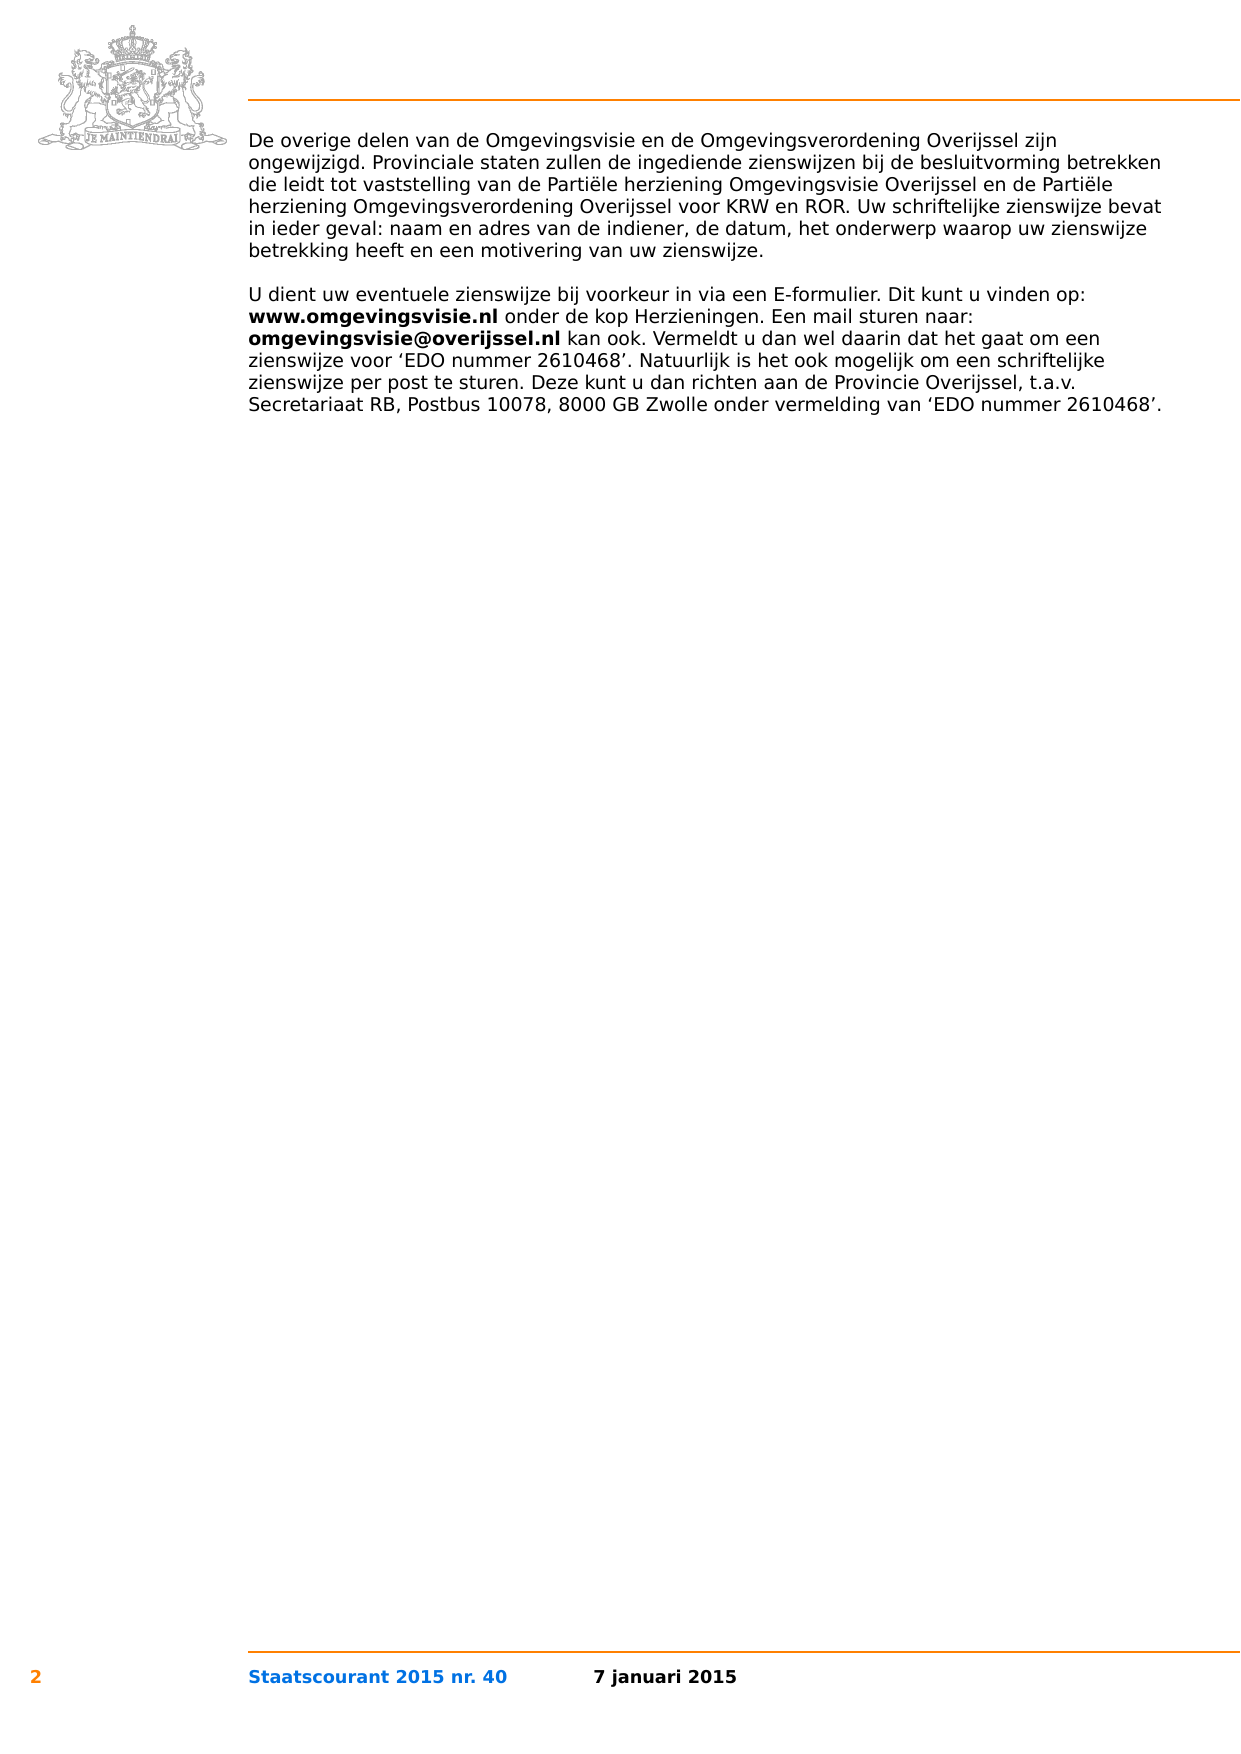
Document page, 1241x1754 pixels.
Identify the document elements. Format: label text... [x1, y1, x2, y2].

text U dient uw eventuele zienswijze bij voorkeur in via een E-formulier. Dit kunt u vinden op: www.omgevingsvisie.nl onder de kop Herzieningen. Een mail sturen naar: omgevingsvisie@overijssel.nl kan ook. Vermeldt u dan wel daarin dat het gaat om een zienswijze voor ‘EDO nummer 2610468’. Natuurlijk is het ook mogelijk om een schriftelijke zienswijze per post te sturen. Deze kunt u dan richten aan de Provincie Overijssel, t.a.v. Secretariaat RB, Postbus 10078, 8000 GB Zwolle onder vermelding van ‘EDO nummer 2610468’. [248, 284, 1163, 416]
picture [38, 25, 227, 150]
text De overige delen van de Omgevingsvisie en de Omgevingsverordening Overijssel zijn ongewijzigd. Provinciale staten zullen de ingediende zienswijzen bij de besluitvorming betrekken die leidt tot vaststelling van de Partiële herziening Omgevingsvisie Overijssel en de Partiële herziening Omgevingsverordening Overijssel voor KRW en ROR. Uw schriftelijke zienswijze bevat in ieder geval: naam en adres van de indiener, de datum, het onderwerp waarop uw zienswijze betrekking heeft en een motivering van uw zienswijze. [248, 130, 1163, 262]
